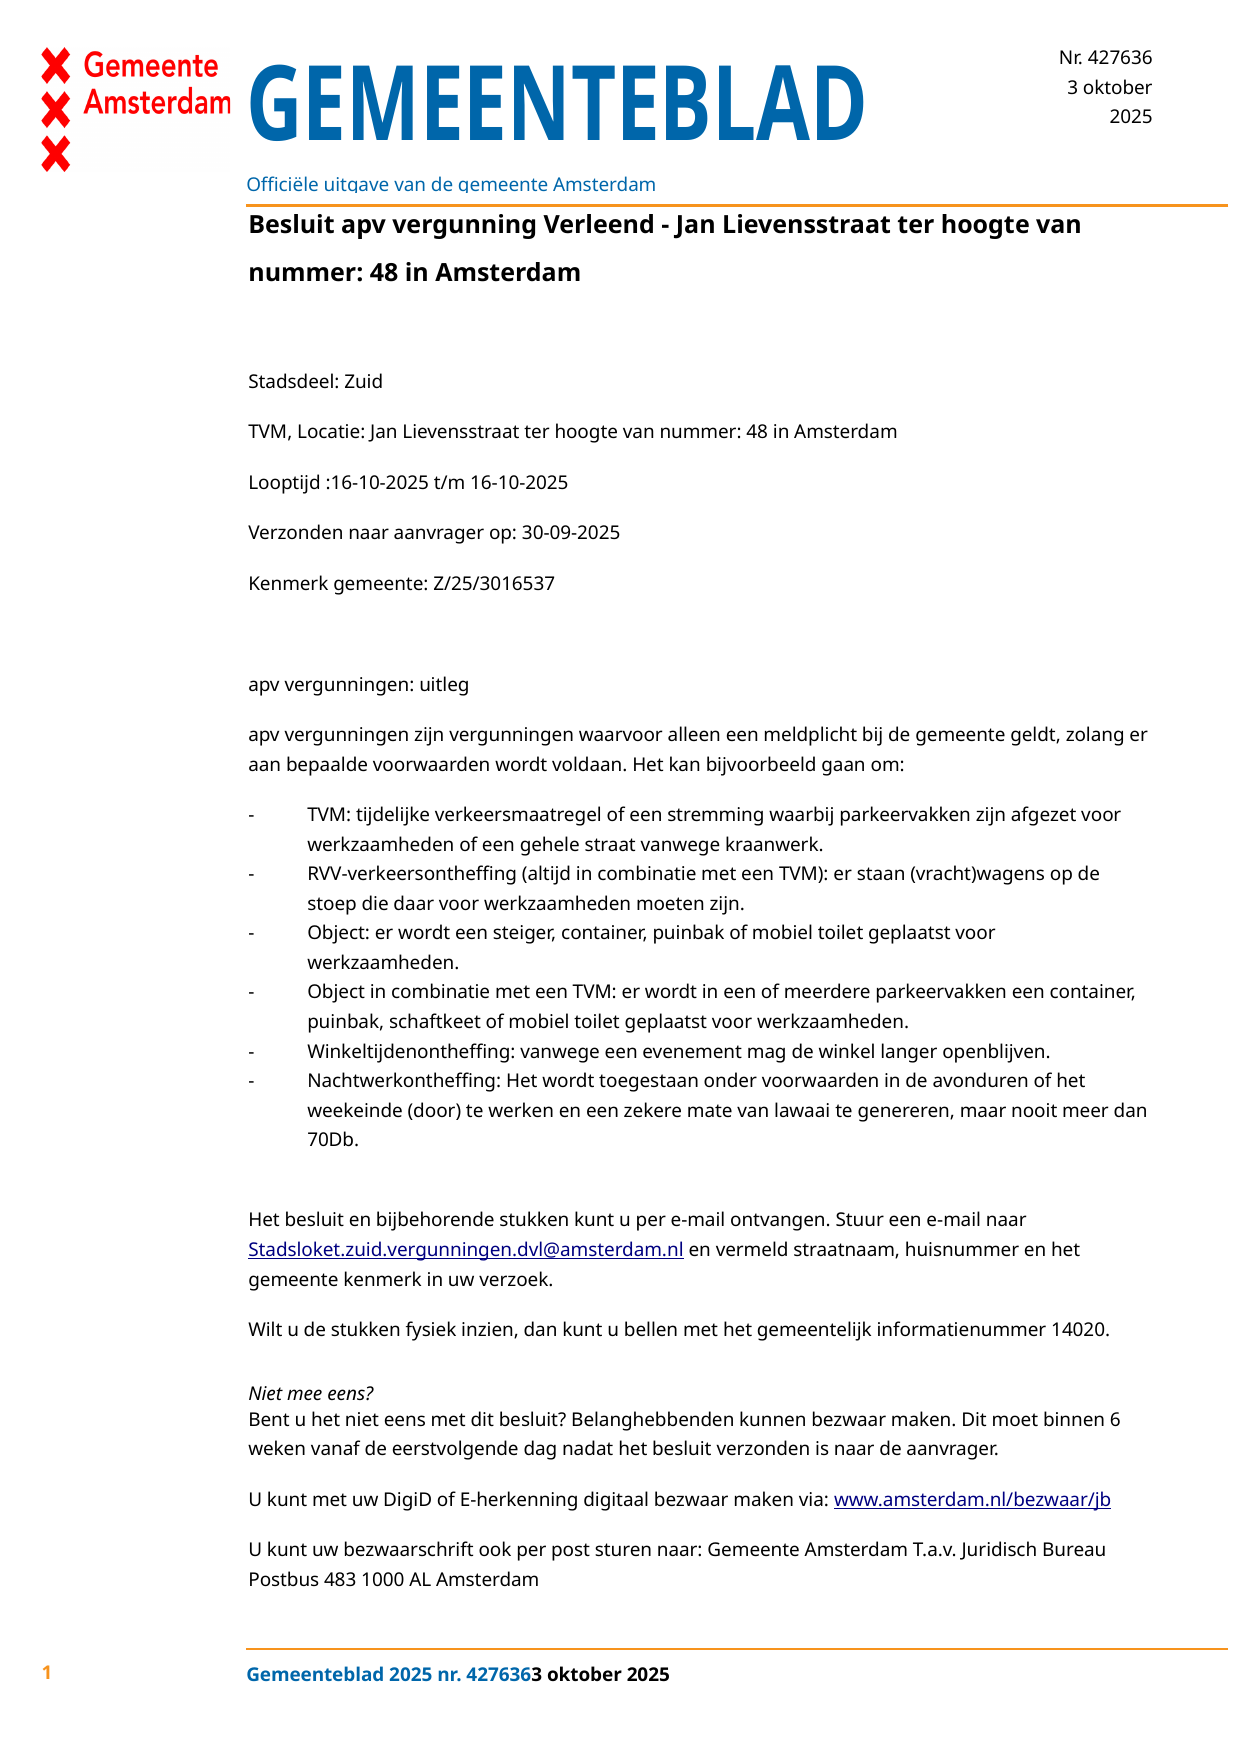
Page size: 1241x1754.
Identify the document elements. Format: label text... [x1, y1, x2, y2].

text U kunt met uw DigiD of E-herkenning digitaal bezwaar maken via: www.amsterdam.nl/bezwaar/jb [248, 1486, 1152, 1512]
text Kenmerk gemeente: Z/25/3016537 [248, 570, 1152, 596]
list Object in combinatie met een TVM: er wordt in een of meerdere parkeervakken een container, puinbak, schaftkeet of mobiel toilet geplaatst voor werkzaamheden. [248, 979, 1152, 1034]
text Bent u het niet eens met dit besluit? Belanghebbenden kunnen bezwaar maken. Dit moet binnen 6 weken vanaf de eerstvolgende dag nadat het besluit verzonden is naar de aanvrager. [248, 1406, 1152, 1461]
text U kunt uw bezwaarschrift ook per post sturen naar: Gemeente Amsterdam T.a.v. Juridisch Bureau Postbus 483 1000 AL Amsterdam [248, 1536, 1152, 1592]
text Niet mee eens? [248, 1380, 1152, 1406]
list RVV-verkeersontheffing (altijd in combinatie met een TVM): er staan (vracht)wagens op de stoep die daar voor werkzaamheden moeten zijn. [248, 860, 1152, 916]
text apv vergunningen zijn vergunningen waarvoor alleen een meldplicht bij de gemeente geldt, zolang er aan bepaalde voorwaarden wordt voldaan. Het kan bijvoorbeeld gaan om: [248, 721, 1152, 777]
text Besluit apv vergunning Verleend - Jan Lievensstraat ter hoogte van nummer: 48 in Amsterdam [248, 207, 1152, 288]
list TVM: tijdelijke verkeersmaatregel of een stremming waarbij parkeervakken zijn afgezet voor werkzaamheden of een gehele straat vanwege kraanwerk. [248, 801, 1152, 857]
text Stadsdeel: Zuid [248, 368, 1152, 394]
list Object: er wordt een steiger, container, puinbak of mobiel toilet geplaatst voor werkzaamheden. [248, 919, 1152, 975]
list Winkeltijdenontheffing: vanwege een evenement mag de winkel langer openblijven. [248, 1038, 1152, 1064]
text Het besluit en bijbehorende stukken kunt u per e-mail ontvangen. Stuur een e-mail naar Stadsloket.zuid.vergunningen.dvl@amsterdam.nl en vermeld straatnaam, huisnummer en het gemeente kenmerk in uw verzoek. [248, 1207, 1152, 1292]
text apv vergunningen: uitleg [248, 671, 1152, 697]
list Nachtwerkontheffing: Het wordt toegestaan onder voorwaarden in de avonduren of het weekeinde (door) te werken en een zekere mate van lawaai te genereren, maar nooit meer dan 70Db. [248, 1067, 1152, 1152]
text TVM, Locatie: Jan Lievensstraat ter hoogte van nummer: 48 in Amsterdam [248, 419, 1152, 444]
picture [41, 47, 231, 172]
text Wilt u de stukken fysiek inzien, dan kunt u bellen met het gemeentelijk informatienummer 14020. [248, 1316, 1152, 1342]
text Verzonden naar aanvrager op: 30-09-2025 [248, 519, 1152, 545]
text Looptijd :16-10-2025 t/m 16-10-2025 [248, 469, 1152, 495]
